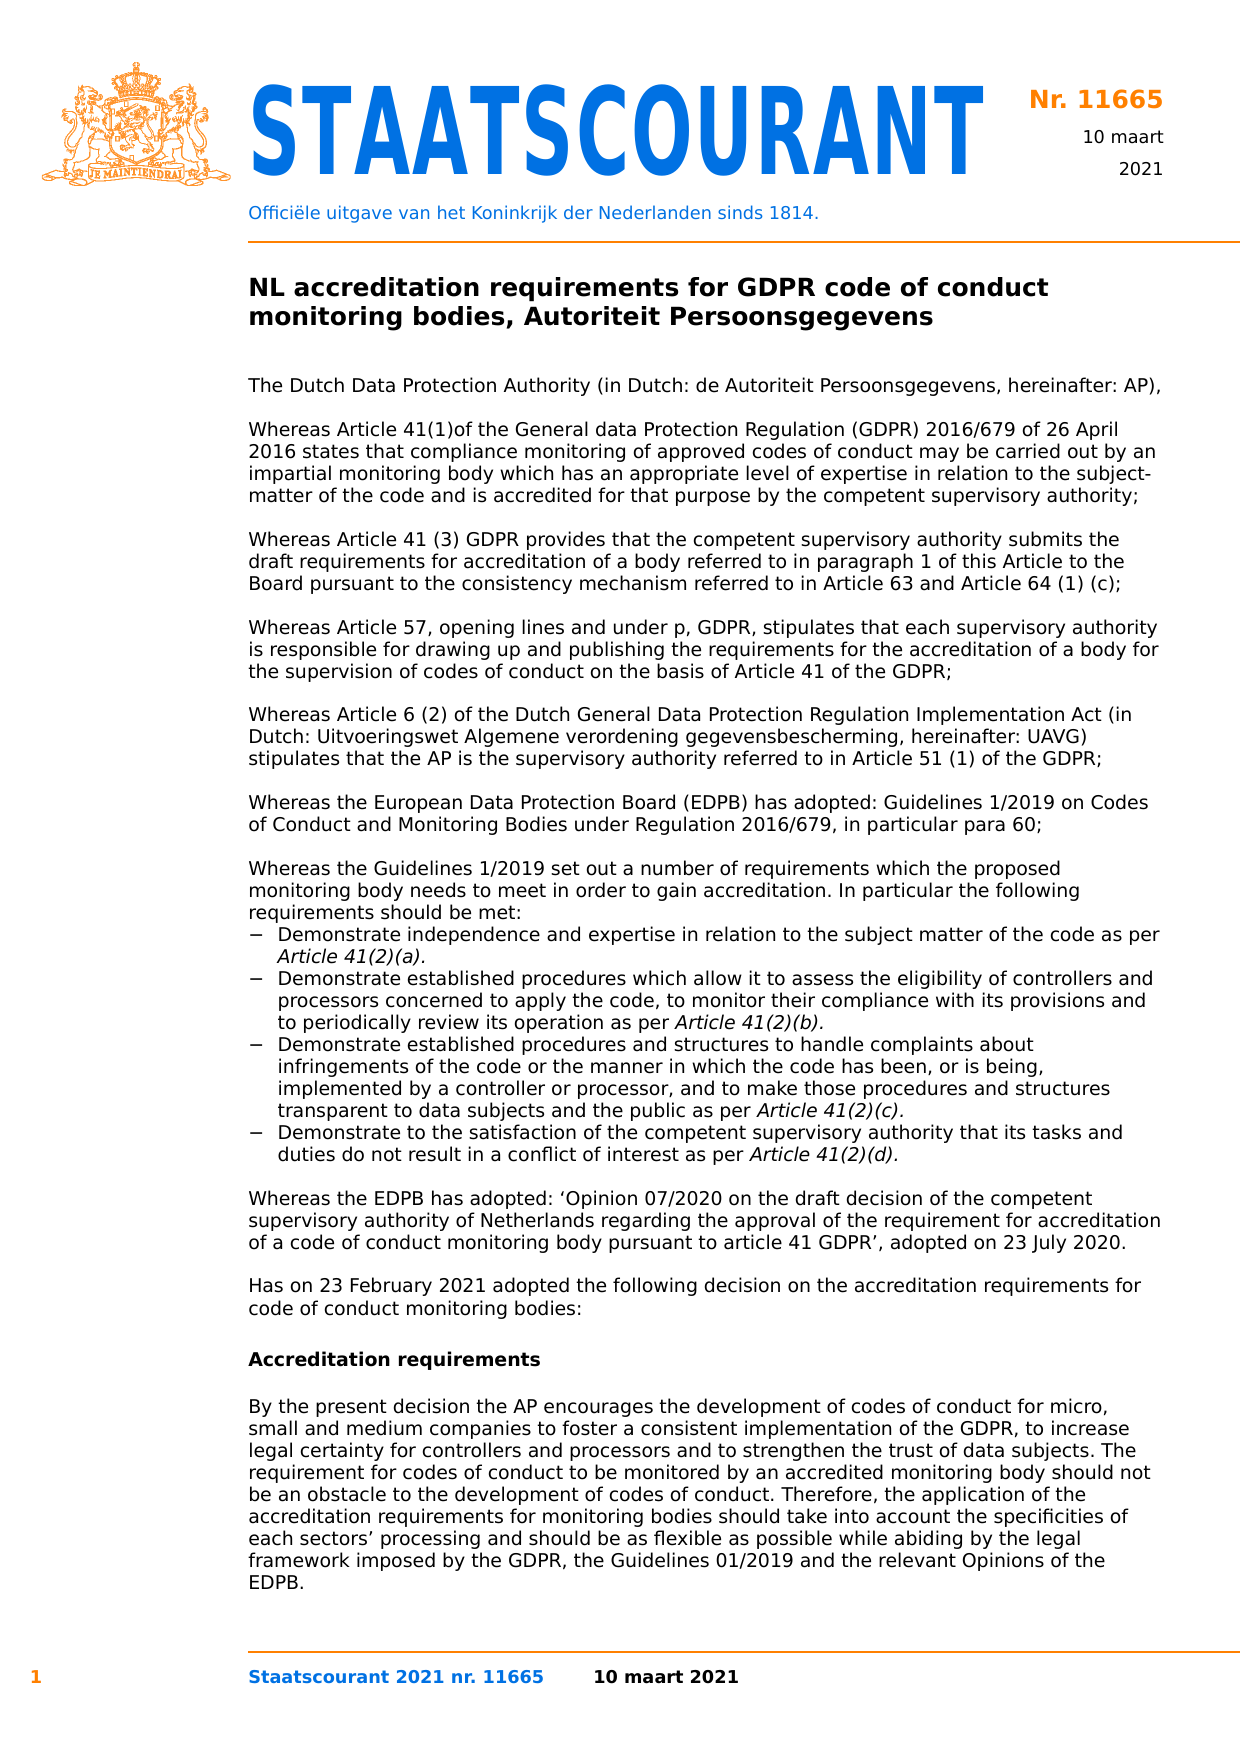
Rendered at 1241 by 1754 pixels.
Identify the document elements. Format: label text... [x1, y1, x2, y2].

text − Demonstrate independence and expertise in relation to the subject matter of the code as per Article 41(2)(a). [248, 924, 1163, 968]
text Whereas the EDPB has adopted: ‘Opinion 07/2020 on the draft decision of the competent supervisory authority of Netherlands regarding the approval of the requirement for accreditation of a code of conduct monitoring body pursuant to article 41 GDPR’, adopted on 23 July 2020. [248, 1188, 1163, 1253]
text Whereas the European Data Protection Board (EDPB) has adopted: Guidelines 1/2019 on Codes of Conduct and Monitoring Bodies under Regulation 2016/679, in particular para 60; [248, 792, 1163, 836]
picture [41, 62, 231, 186]
text − Demonstrate established procedures which allow it to assess the eligibility of controllers and processors concerned to apply the code, to monitor their compliance with its provisions and to periodically review its operation as per Article 41(2)(b). [248, 968, 1163, 1034]
text Whereas Article 41(1)of the General data Protection Regulation (GDPR) 2016/679 of 26 April 2016 states that compliance monitoring of approved codes of conduct may be carried out by an impartial monitoring body which has an appropriate level of expertise in relation to the subject-matter of the code and is accredited for that purpose by the competent supervisory authority; [248, 419, 1163, 507]
table_header Nr. 11665 [998, 62, 1240, 121]
text Whereas the Guidelines 1/2019 set out a number of requirements which the proposed monitoring body needs to meet in order to gain accreditation. In particular the following requirements should be met: [248, 858, 1163, 924]
table_header STAATSCOURANT [248, 62, 998, 203]
text Whereas Article 57, opening lines and under p, GDPR, stipulates that each supervisory authority is responsible for drawing up and publishing the requirements for the accreditation of a body for the supervision of codes of conduct on the basis of Article 41 of the GDPR; [248, 617, 1163, 682]
table_header [25, 62, 248, 241]
text Whereas Article 6 (2) of the Dutch General Data Protection Regulation Implementation Act (in Dutch: Uitvoeringswet Algemene verordening gegevensbescherming, hereinafter: UAVG) stipulates that the AP is the supervisory authority referred to in Article 51 (1) of the GDPR; [248, 704, 1163, 770]
table_cell 10 maart [998, 121, 1240, 153]
text − Demonstrate established procedures and structures to handle complaints about infringements of the code or the manner in which the code has been, or is being, implemented by a controller or processor, and to make those procedures and structures transparent to data subjects and the public as per Article 41(2)(c). [248, 1034, 1163, 1122]
table_cell Officiële uitgave van het Koninkrijk der Nederlanden sinds 1814. [248, 203, 1240, 241]
text Has on 23 February 2021 adopted the following decision on the accreditation requirements for code of conduct monitoring bodies: [248, 1275, 1163, 1319]
subtitle Accreditation requirements [248, 1349, 1163, 1371]
subtitle NL accreditation requirements for GDPR code of conduct monitoring bodies, Autoriteit Persoonsgegevens [248, 273, 1163, 331]
text − Demonstrate to the satisfaction of the competent supervisory authority that its tasks and duties do not result in a conflict of interest as per Article 41(2)(d). [248, 1122, 1163, 1166]
table_cell 2021 [998, 153, 1240, 203]
text The Dutch Data Protection Authority (in Dutch: de Autoriteit Persoonsgegevens, hereinafter: AP), [248, 375, 1163, 397]
text Whereas Article 41 (3) GDPR provides that the competent supervisory authority submits the draft requirements for accreditation of a body referred to in paragraph 1 of this Article to the Board pursuant to the consistency mechanism referred to in Article 63 and Article 64 (1) (c); [248, 529, 1163, 595]
text By the present decision the AP encourages the development of codes of conduct for micro, small and medium companies to foster a consistent implementation of the GDPR, to increase legal certainty for controllers and processors and to strengthen the trust of data subjects. The requirement for codes of conduct to be monitored by an accredited monitoring body should not be an obstacle to the development of codes of conduct. Therefore, the application of the accreditation requirements for monitoring bodies should take into account the specificities of each sectors’ processing and should be as flexible as possible while abiding by the legal framework imposed by the GDPR, the Guidelines 01/2019 and the relevant Opinions of the EDPB. [248, 1396, 1163, 1594]
